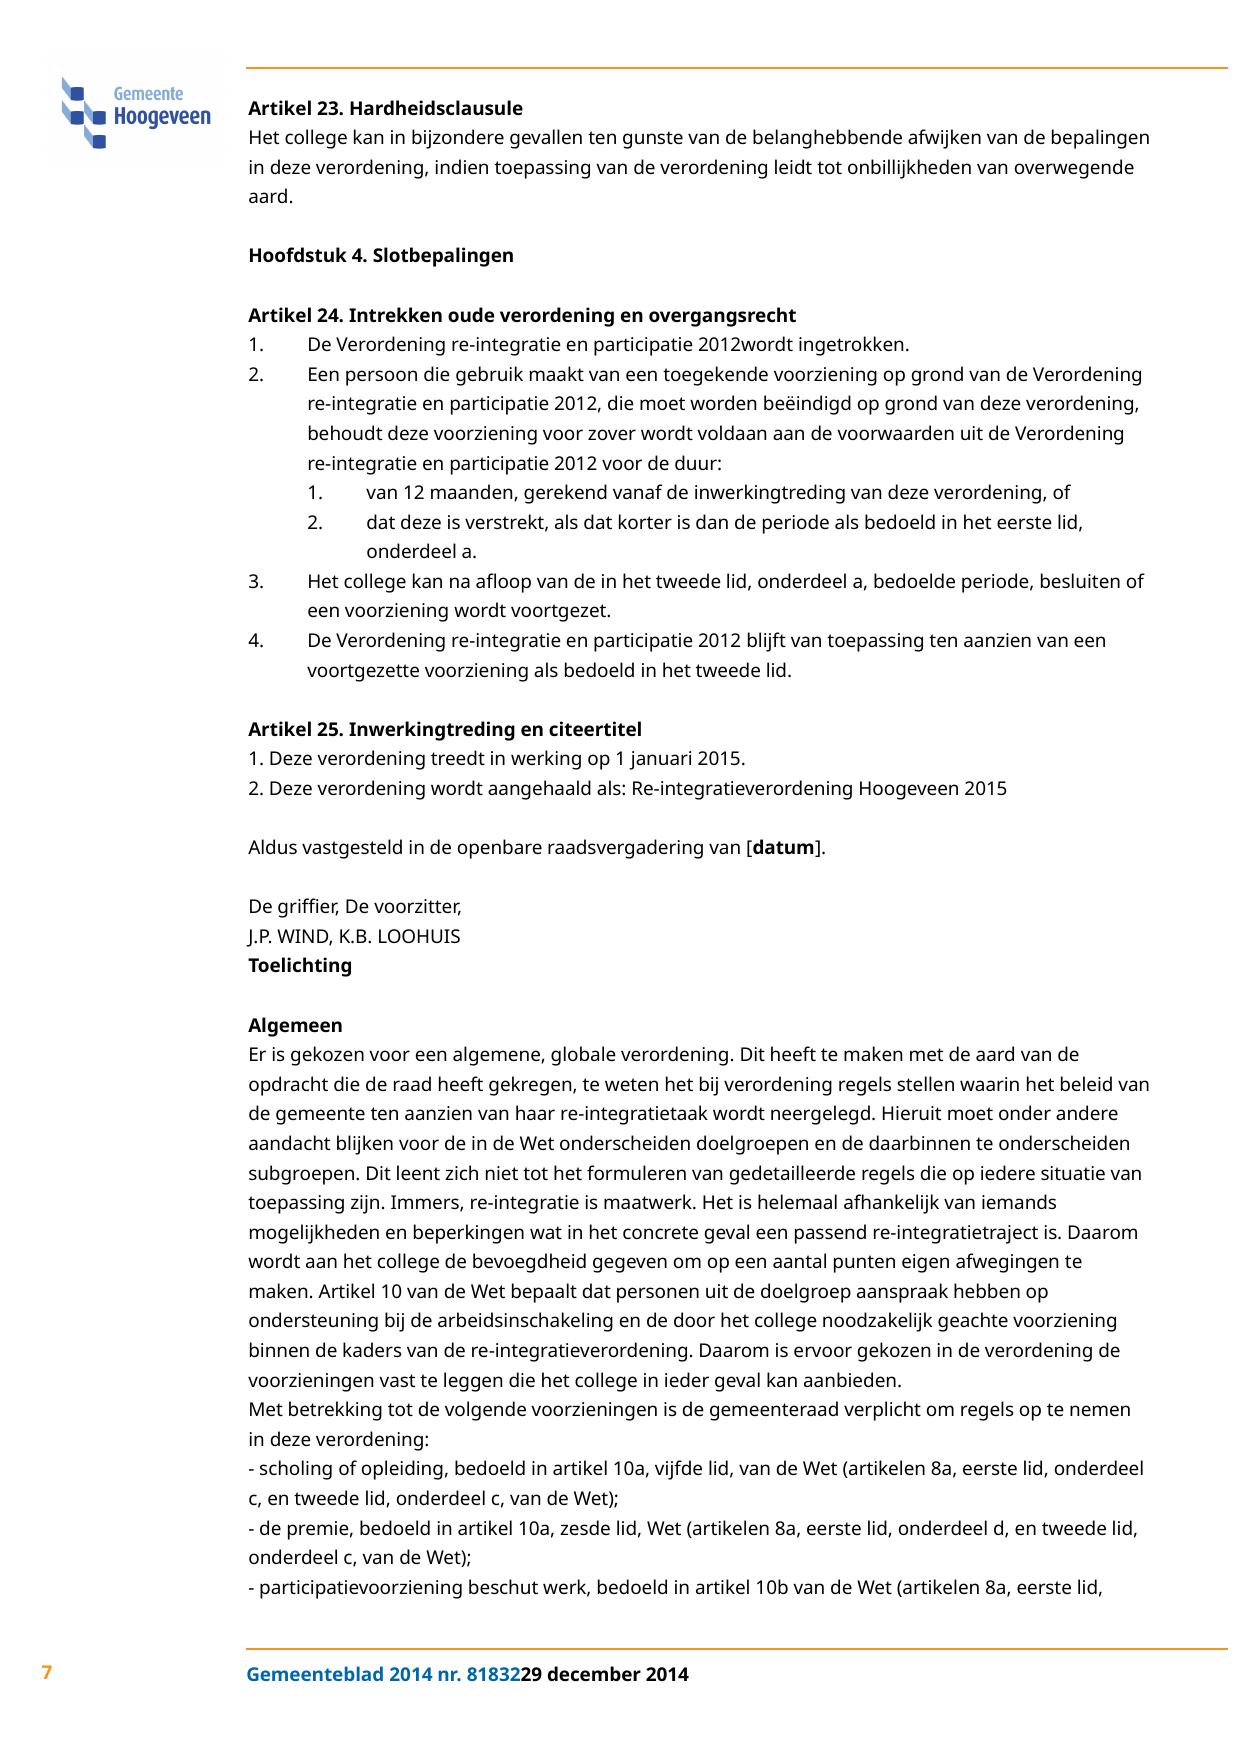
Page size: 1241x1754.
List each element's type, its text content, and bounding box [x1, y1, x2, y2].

list dat deze is verstrekt, als dat korter is dan de periode als bedoeld in het eerste lid, onderdeel a. [307, 509, 1152, 564]
text Algemeen [248, 1012, 1152, 1038]
list Het college kan na afloop van de in het tweede lid, onderdeel a, bedoelde periode, besluiten of een voorziening wordt voortgezet. [248, 568, 1152, 623]
text 1. Deze verordening treedt in werking op 1 januari 2015. [248, 746, 1152, 771]
text - de premie, bedoeld in artikel 10a, zesde lid, Wet (artikelen 8a, eerste lid, onderdeel d, en tweede lid, onderdeel c, van de Wet); [248, 1515, 1152, 1570]
text Artikel 25. Inwerkingtreding en citeertitel [248, 716, 1152, 742]
text J.P. WIND, K.B. LOOHUIS [248, 923, 1152, 949]
text Er is gekozen voor een algemene, globale verordening. Dit heeft te maken met de aard van de opdracht die de raad heeft gekregen, te weten het bij verordening regels stellen waarin het beleid van de gemeente ten aanzien van haar re-integratietaak wordt neergelegd. Hieruit moet onder andere aandacht blijken voor de in de Wet onderscheiden doelgroepen en de daarbinnen te onderscheiden subgroepen. Dit leent zich niet tot het formuleren van gedetailleerde regels die op iedere situatie van toepassing zijn. Immers, re-integratie is maatwerk. Het is helemaal afhankelijk van iemands mogelijkheden en beperkingen wat in het concrete geval een passend re-integratietraject is. Daarom wordt aan het college de bevoegdheid gegeven om op een aantal punten eigen afwegingen te maken. Artikel 10 van de Wet bepaalt dat personen uit de doelgroep aanspraak hebben op ondersteuning bij de arbeidsinschakeling en de door het college noodzakelijk geachte voorziening binnen de kaders van de re-integratieverordening. Daarom is ervoor gekozen in de verordening de voorzieningen vast te leggen die het college in ieder geval kan aanbieden. [248, 1041, 1152, 1393]
text - participatievoorziening beschut werk, bedoeld in artikel 10b van de Wet (artikelen 8a, eerste lid, [248, 1574, 1152, 1600]
text Het college kan in bijzondere gevallen ten gunste van de belanghebbende afwijken van de bepalingen in deze verordening, indien toepassing van de verordening leidt tot onbillijkheden van overwegende aard. [248, 124, 1152, 209]
picture [41, 47, 231, 172]
list Een persoon die gebruik maakt van een toegekende voorziening op grond van de Verordening re-integratie en participatie 2012, die moet worden beëindigd op grond van deze verordening, behoudt deze voorziening voor zover wordt voldaan aan de voorwaarden uit de Verordening re-integratie en participatie 2012 voor de duur: [248, 361, 1152, 476]
text Aldus vastgesteld in de openbare raadsvergadering van [datum]. [248, 834, 1152, 860]
text Artikel 23. Hardheidsclausule [248, 95, 1152, 121]
list De Verordening re-integratie en participatie 2012 blijft van toepassing ten aanzien van een voortgezette voorziening als bedoeld in het tweede lid. [248, 627, 1152, 683]
text Hoofdstuk 4. Slotbepalingen [248, 243, 1152, 268]
list De Verordening re-integratie en participatie 2012wordt ingetrokken. [248, 331, 1152, 357]
text - scholing of opleiding, bedoeld in artikel 10a, vijfde lid, van de Wet (artikelen 8a, eerste lid, onderdeel c, en tweede lid, onderdeel c, van de Wet); [248, 1456, 1152, 1511]
text 2. Deze verordening wordt aangehaald als: Re-integratieverordening Hoogeveen 2015 [248, 775, 1152, 801]
text Toelichting [248, 953, 1152, 978]
text Artikel 24. Intrekken oude verordening en overgangsrecht [248, 302, 1152, 328]
text Met betrekking tot de volgende voorzieningen is de gemeenteraad verplicht om regels op te nemen in deze verordening: [248, 1396, 1152, 1452]
text De griffier, De voorzitter, [248, 893, 1152, 919]
list van 12 maanden, gerekend vanaf de inwerkingtreding van deze verordening, of [307, 479, 1152, 505]
